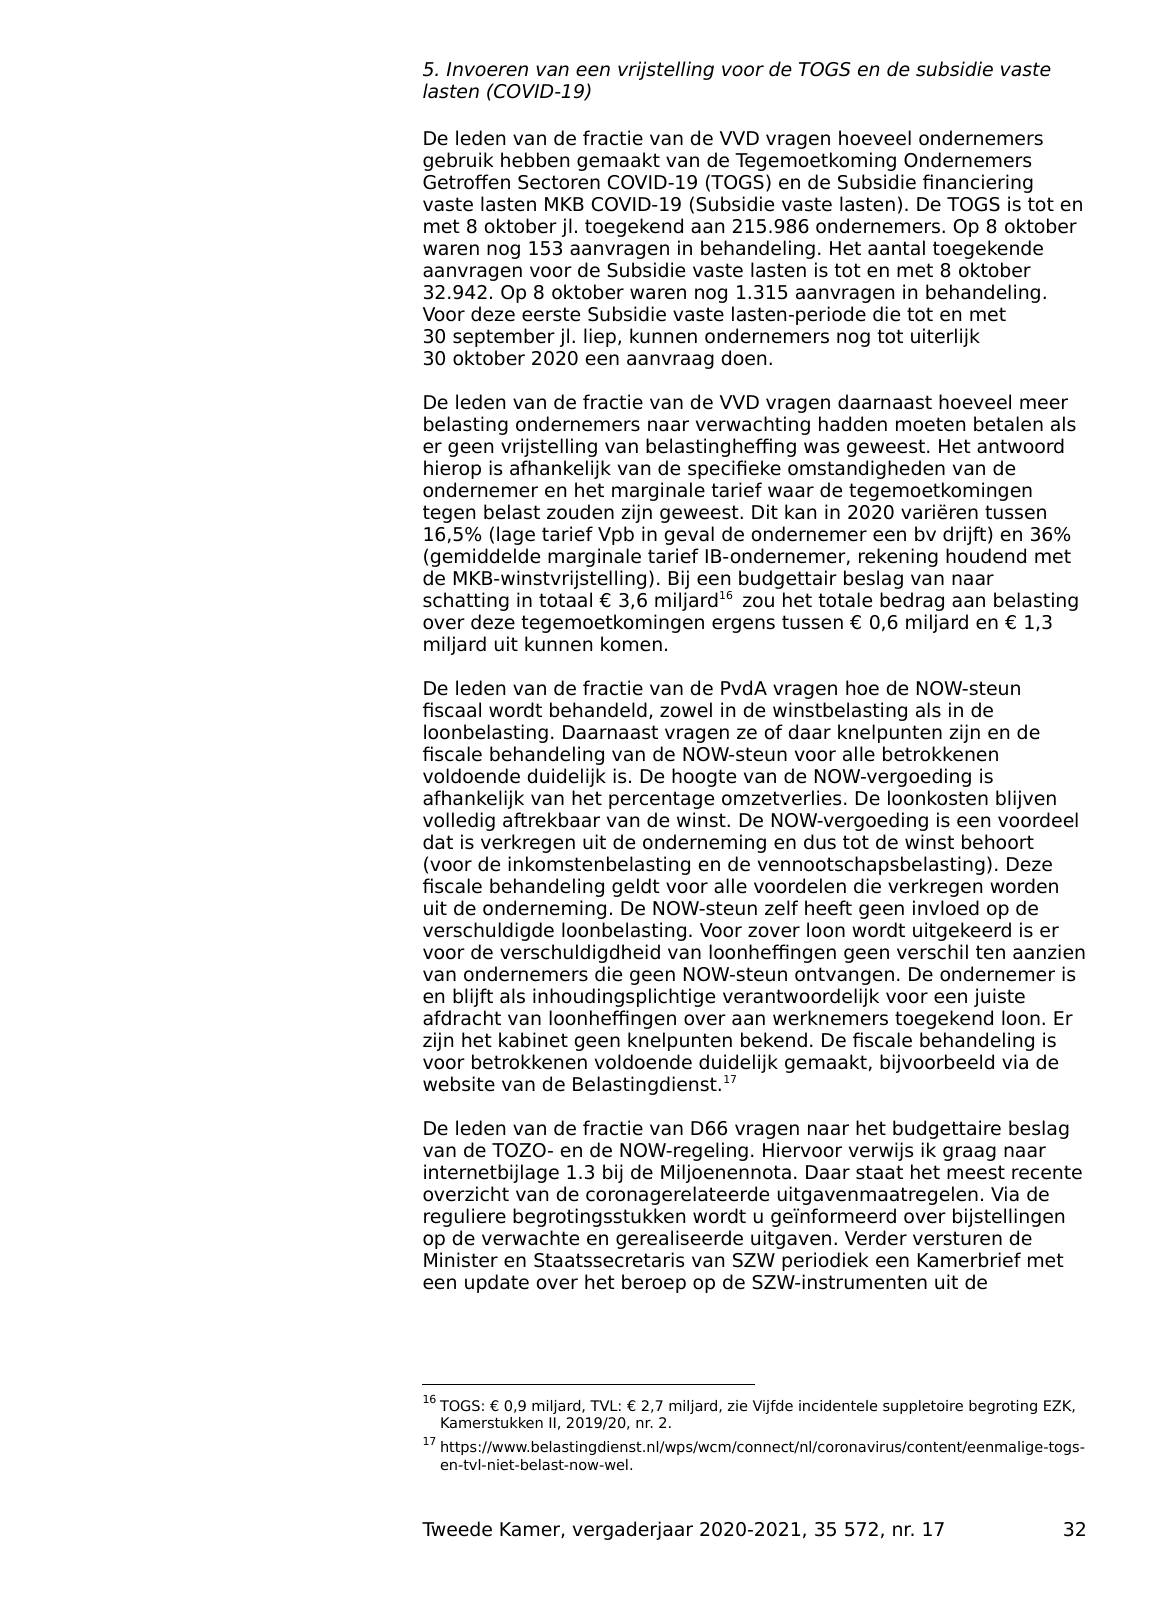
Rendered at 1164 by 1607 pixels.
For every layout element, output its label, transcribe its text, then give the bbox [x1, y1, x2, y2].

text TOGS: € 0,9 miljard, TVL: € 2,7 miljard, zie Vijfde incidentele suppletoire begroting EZK, Kamerstukken II, 2019/20, nr. 2. [422, 1393, 1087, 1432]
text De leden van de fractie van de VVD vragen hoeveel ondernemers gebruik hebben gemaakt van de Tegemoetkoming Ondernemers Getroffen Sectoren COVID-19 (TOGS) en de Subsidie financiering vaste lasten MKB COVID-19 (Subsidie vaste lasten). De TOGS is tot en met 8 oktober jl. toegekend aan 215.986 ondernemers. Op 8 oktober waren nog 153 aanvragen in behandeling. Het aantal toegekende aanvragen voor de Subsidie vaste lasten is tot en met 8 oktober 32.942. Op 8 oktober waren nog 1.315 aanvragen in behandeling. Voor deze eerste Subsidie vaste lasten-periode die tot en met 30 september jl. liep, kunnen ondernemers nog tot uiterlijk 30 oktober 2020 een aanvraag doen. [422, 128, 1087, 370]
text De leden van de fractie van de PvdA vragen hoe de NOW-steun fiscaal wordt behandeld, zowel in de winstbelasting als in de loonbelasting. Daarnaast vragen ze of daar knelpunten zijn en de fiscale behandeling van de NOW-steun voor alle betrokkenen voldoende duidelijk is. De hoogte van de NOW-vergoeding is afhankelijk van het percentage omzetverlies. De loonkosten blijven volledig aftrekbaar van de winst. De NOW-vergoeding is een voordeel dat is verkregen uit de onderneming en dus tot de winst behoort (voor de inkomstenbelasting en de vennootschapsbelasting). Deze fiscale behandeling geldt voor alle voordelen die verkregen worden uit de onderneming. De NOW-steun zelf heeft geen invloed op de verschuldigde loonbelasting. Voor zover loon wordt uitgekeerd is er voor de verschuldigdheid van loonheffingen geen verschil ten aanzien van ondernemers die geen NOW-steun ontvangen. De ondernemer is en blijft als inhoudingsplichtige verantwoordelijk voor een juiste afdracht van loonheffingen over aan werknemers toegekend loon. Er zijn het kabinet geen knelpunten bekend. De fiscale behandeling is voor betrokkenen voldoende duidelijk gemaakt, bijvoorbeeld via de website van de Belastingdienst. [422, 678, 1087, 1096]
text De leden van de fractie van D66 vragen naar het budgettaire beslag van de TOZO- en de NOW-regeling. Hiervoor verwijs ik graag naar internetbijlage 1.3 bij de Miljoenennota. Daar staat het meest recente overzicht van de coronagerelateerde uitgavenmaatregelen. Via de reguliere begrotingsstukken wordt u geïnformeerd over bijstellingen op de verwachte en gerealiseerde uitgaven. Verder versturen de Minister en Staatssecretaris van SZW periodiek een Kamerbrief met een update over het beroep op de SZW-instrumenten uit de [422, 1118, 1087, 1316]
subtitle 5. Invoeren van een vrijstelling voor de TOGS en de subsidie vaste lasten (COVID-19) [422, 59, 1087, 103]
text https://www.belastingdienst.nl/wps/wcm/connect/nl/coronavirus/content/eenmalige-togs-en-tvl-niet-belast-now-wel. [422, 1435, 1087, 1474]
text De leden van de fractie van de VVD vragen daarnaast hoeveel meer belasting ondernemers naar verwachting hadden moeten betalen als er geen vrijstelling van belastingheffing was geweest. Het antwoord hierop is afhankelijk van de specifieke omstandigheden van de ondernemer en het marginale tarief waar de tegemoetkomingen tegen belast zouden zijn geweest. Dit kan in 2020 variëren tussen 16,5% (lage tarief Vpb in geval de ondernemer een bv drijft) en 36% (gemiddelde marginale tarief IB-ondernemer, rekening houdend met de MKB-winstvrijstelling). Bij een budgettair beslag van naar schatting in totaal € 3,6 miljard zou het totale bedrag aan belasting over deze tegemoetkomingen ergens tussen € 0,6 miljard en € 1,3 miljard uit kunnen komen. [422, 392, 1087, 656]
